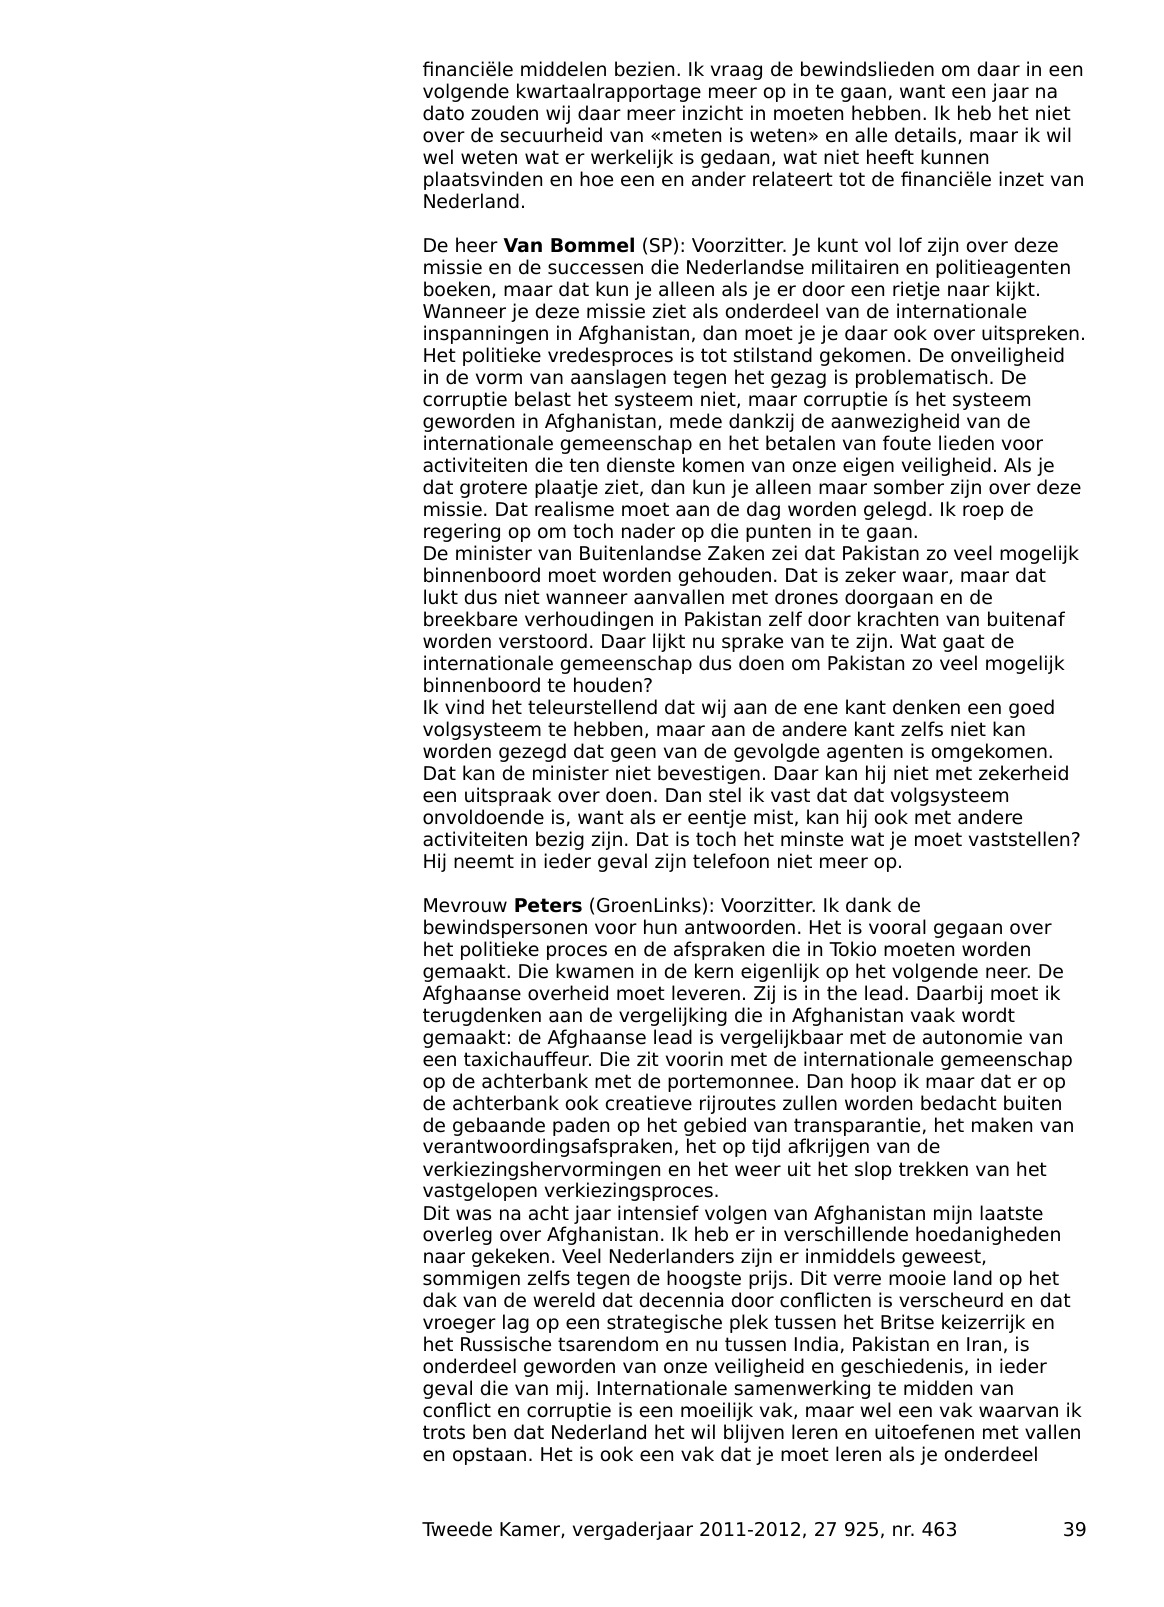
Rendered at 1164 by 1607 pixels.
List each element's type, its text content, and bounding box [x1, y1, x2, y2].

text financiële middelen bezien. Ik vraag de bewindslieden om daar in een volgende kwartaalrapportage meer op in te gaan, want een jaar na dato zouden wij daar meer inzicht in moeten hebben. Ik heb het niet over de secuurheid van «meten is weten» en alle details, maar ik wil wel weten wat er werkelijk is gedaan, wat niet heeft kunnen plaatsvinden en hoe een en ander relateert tot de financiële inzet van Nederland. [422, 59, 1087, 213]
text Ik vind het teleurstellend dat wij aan de ene kant denken een goed volgsysteem te hebben, maar aan de andere kant zelfs niet kan worden gezegd dat geen van de gevolgde agenten is omgekomen. Dat kan de minister niet bevestigen. Daar kan hij niet met zekerheid een uitspraak over doen. Dan stel ik vast dat dat volgsysteem onvoldoende is, want als er eentje mist, kan hij ook met andere activiteiten bezig zijn. Dat is toch het minste wat je moet vaststellen? Hij neemt in ieder geval zijn telefoon niet meer op. [422, 697, 1087, 872]
text Dit was na acht jaar intensief volgen van Afghanistan mijn laatste overleg over Afghanistan. Ik heb er in verschillende hoedanigheden naar gekeken. Veel Nederlanders zijn er inmiddels geweest, sommigen zelfs tegen de hoogste prijs. Dit verre mooie land op het dak van de wereld dat decennia door conflicten is verscheurd en dat vroeger lag op een strategische plek tussen het Britse keizerrijk en het Russische tsarendom en nu tussen India, Pakistan en Iran, is onderdeel geworden van onze veiligheid en geschiedenis, in ieder geval die van mij. Internationale samenwerking te midden van conflict en corruptie is een moeilijk vak, maar wel een vak waarvan ik trots ben dat Nederland het wil blijven leren en uitoefenen met vallen en opstaan. Het is ook een vak dat je moet leren als je onderdeel [422, 1202, 1087, 1466]
text De minister van Buitenlandse Zaken zei dat Pakistan zo veel mogelijk binnenboord moet worden gehouden. Dat is zeker waar, maar dat lukt dus niet wanneer aanvallen met drones doorgaan en de breekbare verhoudingen in Pakistan zelf door krachten van buitenaf worden verstoord. Daar lijkt nu sprake van te zijn. Wat gaat de internationale gemeenschap dus doen om Pakistan zo veel mogelijk binnenboord te houden? [422, 543, 1087, 697]
text De heer Van Bommel (SP): Voorzitter. Je kunt vol lof zijn over deze missie en de successen die Nederlandse militairen en politieagenten boeken, maar dat kun je alleen als je er door een rietje naar kijkt. Wanneer je deze missie ziet als onderdeel van de internationale inspanningen in Afghanistan, dan moet je je daar ook over uitspreken. Het politieke vredesproces is tot stilstand gekomen. De onveiligheid in de vorm van aanslagen tegen het gezag is problematisch. De corruptie belast het systeem niet, maar corruptie ís het systeem geworden in Afghanistan, mede dankzij de aanwezigheid van de internationale gemeenschap en het betalen van foute lieden voor activiteiten die ten dienste komen van onze eigen veiligheid. Als je dat grotere plaatje ziet, dan kun je alleen maar somber zijn over deze missie. Dat realisme moet aan de dag worden gelegd. Ik roep de regering op om toch nader op die punten in te gaan. [422, 235, 1087, 543]
text Mevrouw Peters (GroenLinks): Voorzitter. Ik dank de bewindspersonen voor hun antwoorden. Het is vooral gegaan over het politieke proces en de afspraken die in Tokio moeten worden gemaakt. Die kwamen in de kern eigenlijk op het volgende neer. De Afghaanse overheid moet leveren. Zij is in the lead. Daarbij moet ik terugdenken aan de vergelijking die in Afghanistan vaak wordt gemaakt: de Afghaanse lead is vergelijkbaar met de autonomie van een taxichauffeur. Die zit voorin met de internationale gemeenschap op de achterbank met de portemonnee. Dan hoop ik maar dat er op de achterbank ook creatieve rijroutes zullen worden bedacht buiten de gebaande paden op het gebied van transparantie, het maken van verantwoordingsafspraken, het op tijd afkrijgen van de verkiezingshervormingen en het weer uit het slop trekken van het vastgelopen verkiezingsproces. [422, 895, 1087, 1202]
